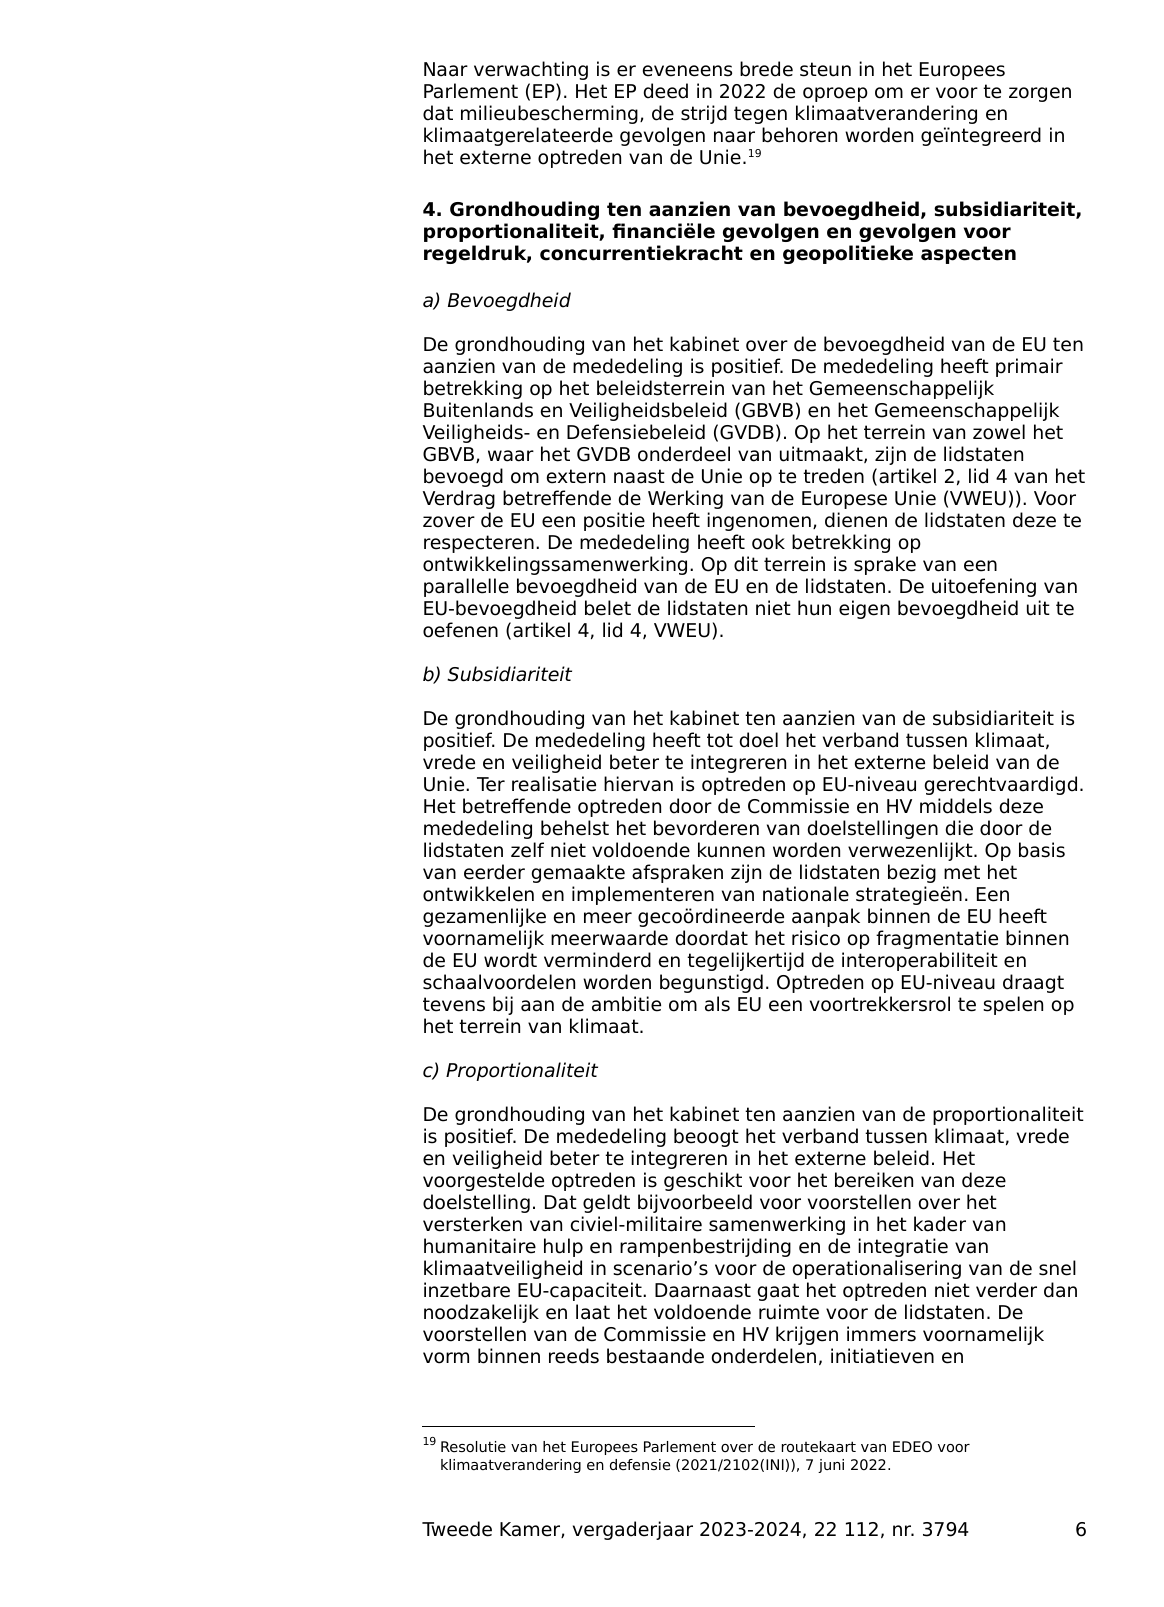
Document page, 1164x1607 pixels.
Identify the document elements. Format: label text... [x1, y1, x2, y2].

subtitle a) Bevoegdheid [422, 290, 1087, 312]
text De grondhouding van het kabinet ten aanzien van de subsidiariteit is positief. De mededeling heeft tot doel het verband tussen klimaat, vrede en veiligheid beter te integreren in het externe beleid van de Unie. Ter realisatie hiervan is optreden op EU-niveau gerechtvaardigd. Het betreffende optreden door de Commissie en HV middels deze mededeling behelst het bevorderen van doelstellingen die door de lidstaten zelf niet voldoende kunnen worden verwezenlijkt. Op basis van eerder gemaakte afspraken zijn de lidstaten bezig met het ontwikkelen en implementeren van nationale strategieën. Een gezamenlijke en meer gecoördineerde aanpak binnen de EU heeft voornamelijk meerwaarde doordat het risico op fragmentatie binnen de EU wordt verminderd en tegelijkertijd de interoperabiliteit en schaalvoordelen worden begunstigd. Optreden op EU-niveau draagt tevens bij aan de ambitie om als EU een voortrekkersrol te spelen op het terrein van klimaat. [422, 708, 1087, 1038]
text De grondhouding van het kabinet ten aanzien van de proportionaliteit is positief. De mededeling beoogt het verband tussen klimaat, vrede en veiligheid beter te integreren in het externe beleid. Het voorgestelde optreden is geschikt voor het bereiken van deze doelstelling. Dat geldt bijvoorbeeld voor voorstellen over het versterken van civiel-militaire samenwerking in het kader van humanitaire hulp en rampenbestrijding en de integratie van klimaatveiligheid in scenario’s voor de operationalisering van de snel inzetbare EU-capaciteit. Daarnaast gaat het optreden niet verder dan noodzakelijk en laat het voldoende ruimte voor de lidstaten. De voorstellen van de Commissie en HV krijgen immers voornamelijk vorm binnen reeds bestaande onderdelen, initiatieven en [422, 1104, 1087, 1368]
subtitle b) Subsidiariteit [422, 664, 1087, 686]
subtitle c) Proportionaliteit [422, 1060, 1087, 1082]
text Naar verwachting is er eveneens brede steun in het Europees Parlement (EP). Het EP deed in 2022 de oproep om er voor te zorgen dat milieubescherming, de strijd tegen klimaatverandering en klimaatgerelateerde gevolgen naar behoren worden geïntegreerd in het externe optreden van de Unie. [422, 59, 1087, 169]
text De grondhouding van het kabinet over de bevoegdheid van de EU ten aanzien van de mededeling is positief. De mededeling heeft primair betrekking op het beleidsterrein van het Gemeenschappelijk Buitenlands en Veiligheidsbeleid (GBVB) en het Gemeenschappelijk Veiligheids- en Defensiebeleid (GVDB). Op het terrein van zowel het GBVB, waar het GVDB onderdeel van uitmaakt, zijn de lidstaten bevoegd om extern naast de Unie op te treden (artikel 2, lid 4 van het Verdrag betreffende de Werking van de Europese Unie (VWEU)). Voor zover de EU een positie heeft ingenomen, dienen de lidstaten deze te respecteren. De mededeling heeft ook betrekking op ontwikkelingssamenwerking. Op dit terrein is sprake van een parallelle bevoegdheid van de EU en de lidstaten. De uitoefening van EU-bevoegdheid belet de lidstaten niet hun eigen bevoegdheid uit te oefenen (artikel 4, lid 4, VWEU). [422, 334, 1087, 642]
text Resolutie van het Europees Parlement over de routekaart van EDEO voor klimaatverandering en defensie (2021/2102(INI)), 7 juni 2022. [422, 1435, 1087, 1474]
subtitle 4. Grondhouding ten aanzien van bevoegdheid, subsidiariteit, proportionaliteit, financiële gevolgen en gevolgen voor regeldruk, concurrentiekracht en geopolitieke aspecten [422, 199, 1087, 265]
